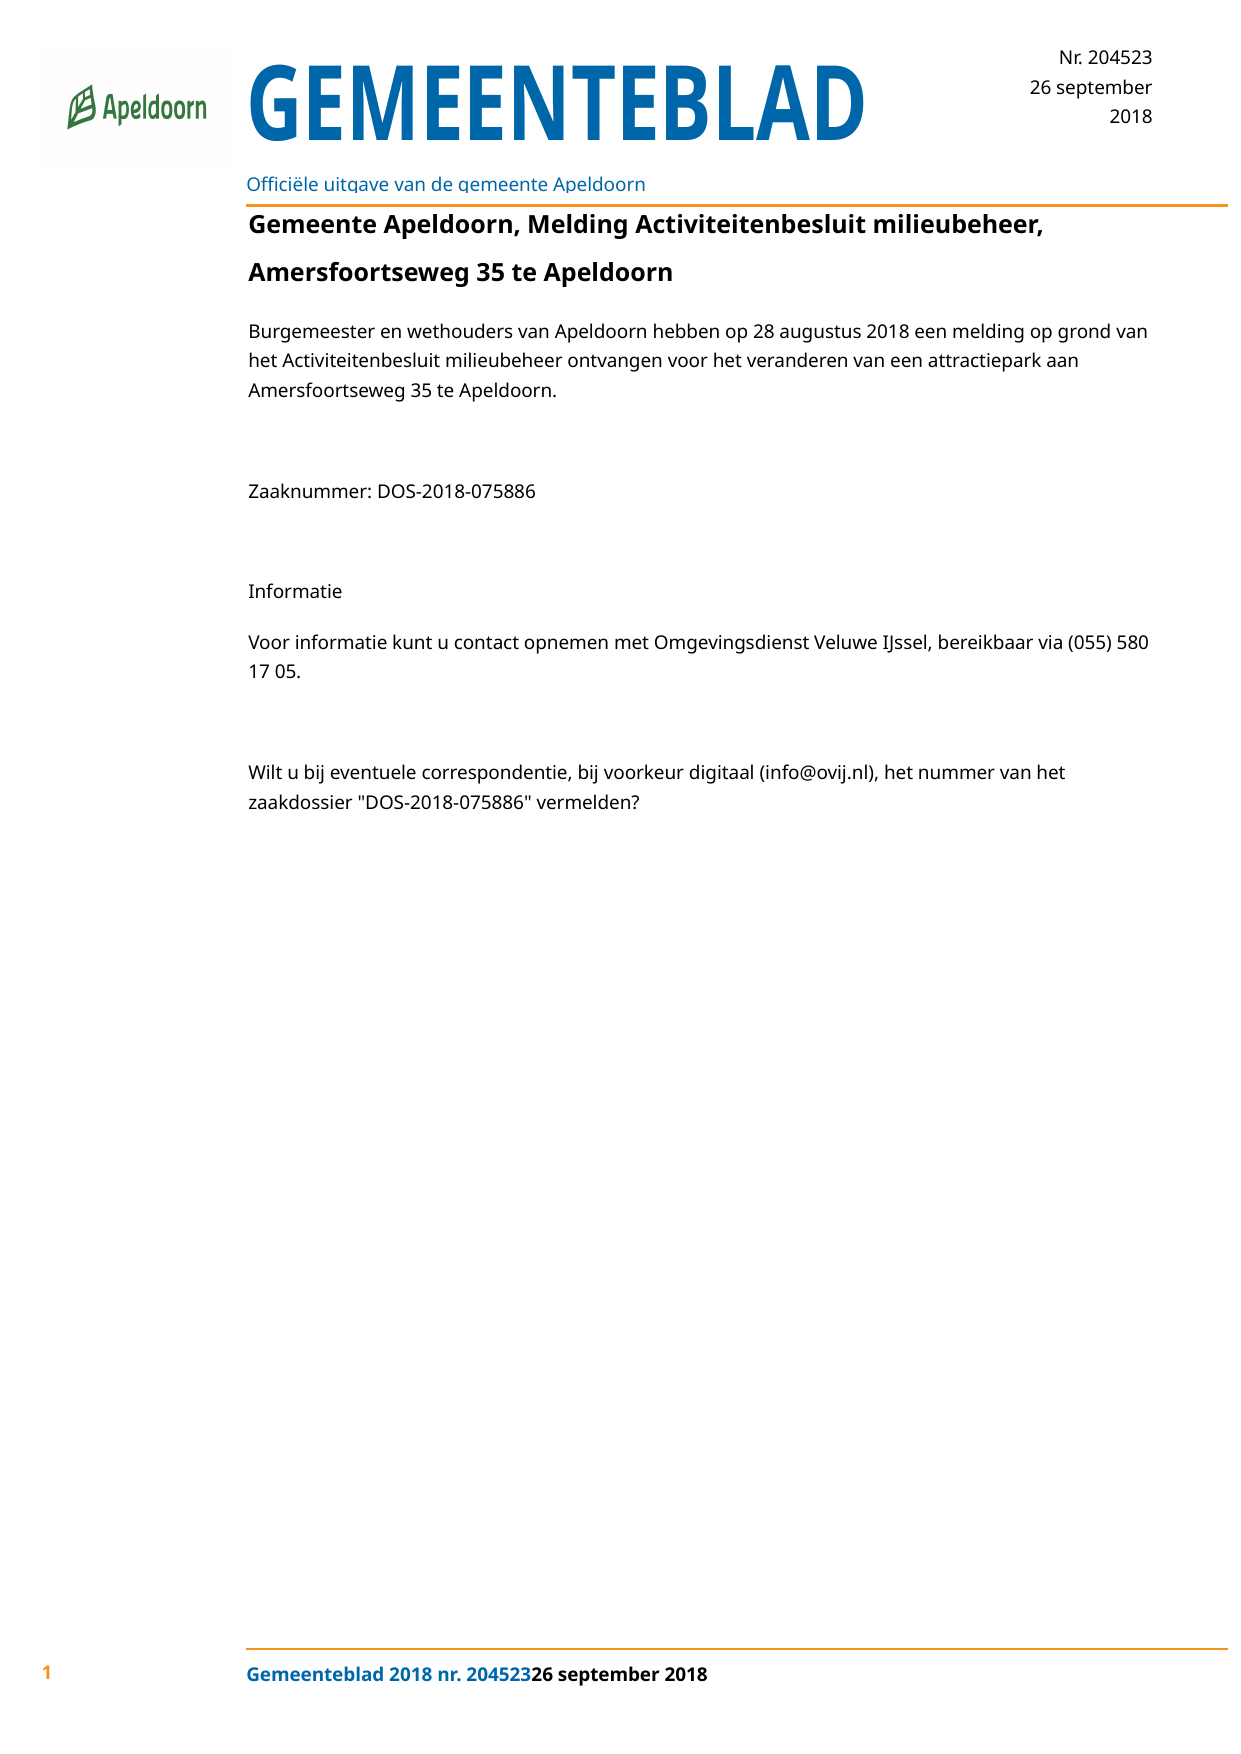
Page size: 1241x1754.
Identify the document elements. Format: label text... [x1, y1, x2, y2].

text Burgemeester en wethouders van Apeldoorn hebben op 28 augustus 2018 een melding op grond van het Activiteitenbesluit milieubeheer ontvangen voor het veranderen van een attractiepark aan Amersfoortseweg 35 te Apeldoorn. [248, 318, 1152, 403]
text Gemeente Apeldoorn, Melding Activiteitenbesluit milieubeheer, Amersfoortseweg 35 te Apeldoorn [248, 207, 1152, 288]
text Informatie [248, 579, 1152, 604]
picture [41, 47, 231, 172]
text Wilt u bij eventuele correspondentie, bij voorkeur digitaal (info@ovij.nl), het nummer van het zaakdossier "DOS-2018-075886" vermelden? [248, 759, 1152, 815]
text Zaaknummer: DOS-2018-075886 [248, 478, 1152, 504]
text Voor informatie kunt u contact opnemen met Omgevingsdienst Veluwe IJssel, bereikbaar via (055) 580 17 05. [248, 629, 1152, 684]
